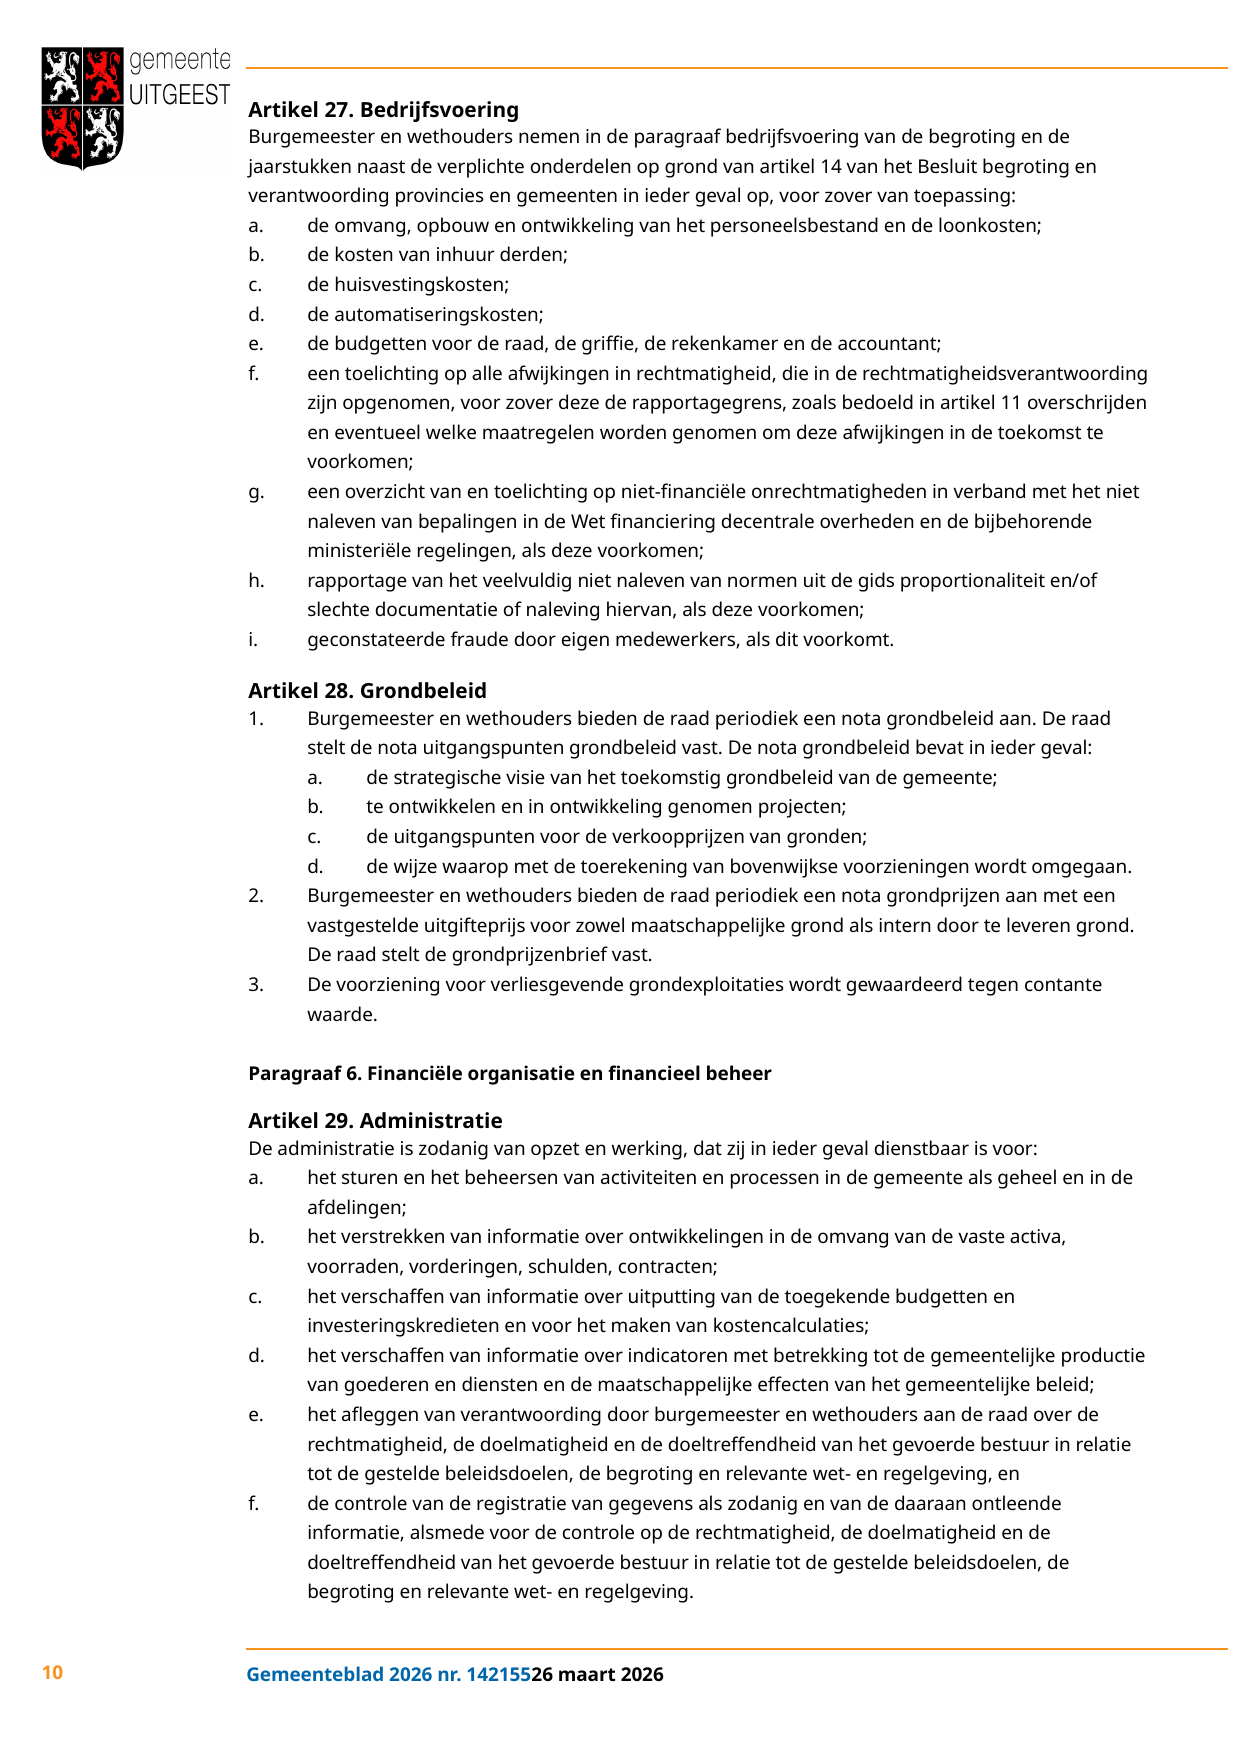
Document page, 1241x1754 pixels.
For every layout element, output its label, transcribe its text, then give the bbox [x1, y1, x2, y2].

list de budgetten voor de raad, de griffie, de rekenkamer en de accountant; [248, 330, 1152, 356]
text Artikel 27. Bedrijfsvoering [248, 95, 1152, 123]
list de controle van de registratie van gegevens als zodanig en van de daaraan ontleende informatie, alsmede voor de controle op de rechtmatigheid, de doelmatigheid en de doeltreffendheid van het gevoerde bestuur in relatie tot de gestelde beleidsdoelen, de begroting en relevante wet- en regelgeving. [248, 1490, 1152, 1604]
list Burgemeester en wethouders bieden de raad periodiek een nota grondprijzen aan met een vastgestelde uitgifteprijs voor zowel maatschappelijke grond als intern door te leveren grond. De raad stelt de grondprijzenbrief vast. [248, 882, 1152, 967]
list de uitgangspunten voor de verkoopprijzen van gronden; [307, 823, 1152, 849]
text Burgemeester en wethouders nemen in de paragraaf bedrijfsvoering van de begroting en de jaarstukken naast de verplichte onderdelen op grond van artikel 14 van het Besluit begroting en verantwoording provincies en gemeenten in ieder geval op, voor zover van toepassing: [248, 123, 1152, 208]
list het verschaffen van informatie over uitputting van de toegekende budgetten en investeringskredieten en voor het maken van kostencalculaties; [248, 1283, 1152, 1338]
text Artikel 29. Administratie [248, 1107, 1152, 1135]
list de wijze waarop met de toerekening van bovenwijkse voorzieningen wordt omgegaan. [307, 853, 1152, 879]
picture [41, 47, 231, 172]
text De administratie is zodanig van opzet en werking, dat zij in ieder geval dienstbaar is voor: [248, 1135, 1152, 1161]
list de omvang, opbouw en ontwikkeling van het personeelsbestand en de loonkosten; [248, 212, 1152, 238]
text Paragraaf 6. Financiële organisatie en financieel beheer [248, 1060, 1152, 1086]
list De voorziening voor verliesgevende grondexploitaties wordt gewaardeerd tegen contante waarde. [248, 971, 1152, 1027]
list Burgemeester en wethouders bieden de raad periodiek een nota grondbeleid aan. De raad stelt de nota uitgangspunten grondbeleid vast. De nota grondbeleid bevat in ieder geval: [248, 705, 1152, 760]
list het verschaffen van informatie over indicatoren met betrekking tot de gemeentelijke productie van goederen en diensten en de maatschappelijke effecten van het gemeentelijke beleid; [248, 1342, 1152, 1397]
list het verstrekken van informatie over ontwikkelingen in de omvang van de vaste activa, voorraden, vorderingen, schulden, contracten; [248, 1224, 1152, 1279]
list de automatiseringskosten; [248, 301, 1152, 326]
list te ontwikkelen en in ontwikkeling genomen projecten; [307, 794, 1152, 819]
list het afleggen van verantwoording door burgemeester en wethouders aan de raad over de rechtmatigheid, de doelmatigheid en de doeltreffendheid van het gevoerde bestuur in relatie tot de gestelde beleidsdoelen, de begroting en relevante wet- en regelgeving, en [248, 1401, 1152, 1486]
list een toelichting op alle afwijkingen in rechtmatigheid, die in de rechtmatigheidsverantwoording zijn opgenomen, voor zover deze de rapportagegrens, zoals bedoeld in artikel 11 overschrijden en eventueel welke maatregelen worden genomen om deze afwijkingen in de toekomst te voorkomen; [248, 360, 1152, 474]
list het sturen en het beheersen van activiteiten en processen in de gemeente als geheel en in de afdelingen; [248, 1164, 1152, 1220]
list de strategische visie van het toekomstig grondbeleid van de gemeente; [307, 764, 1152, 790]
list geconstateerde fraude door eigen medewerkers, als dit voorkomt. [248, 626, 1152, 652]
list een overzicht van en toelichting op niet-financiële onrechtmatigheden in verband met het niet naleven van bepalingen in de Wet financiering decentrale overheden en de bijbehorende ministeriële regelingen, als deze voorkomen; [248, 478, 1152, 563]
text Artikel 28. Grondbeleid [248, 677, 1152, 705]
list rapportage van het veelvuldig niet naleven van normen uit de gids proportionaliteit en/of slechte documentatie of naleving hiervan, als deze voorkomen; [248, 567, 1152, 622]
list de huisvestingskosten; [248, 271, 1152, 297]
list de kosten van inhuur derden; [248, 242, 1152, 267]
